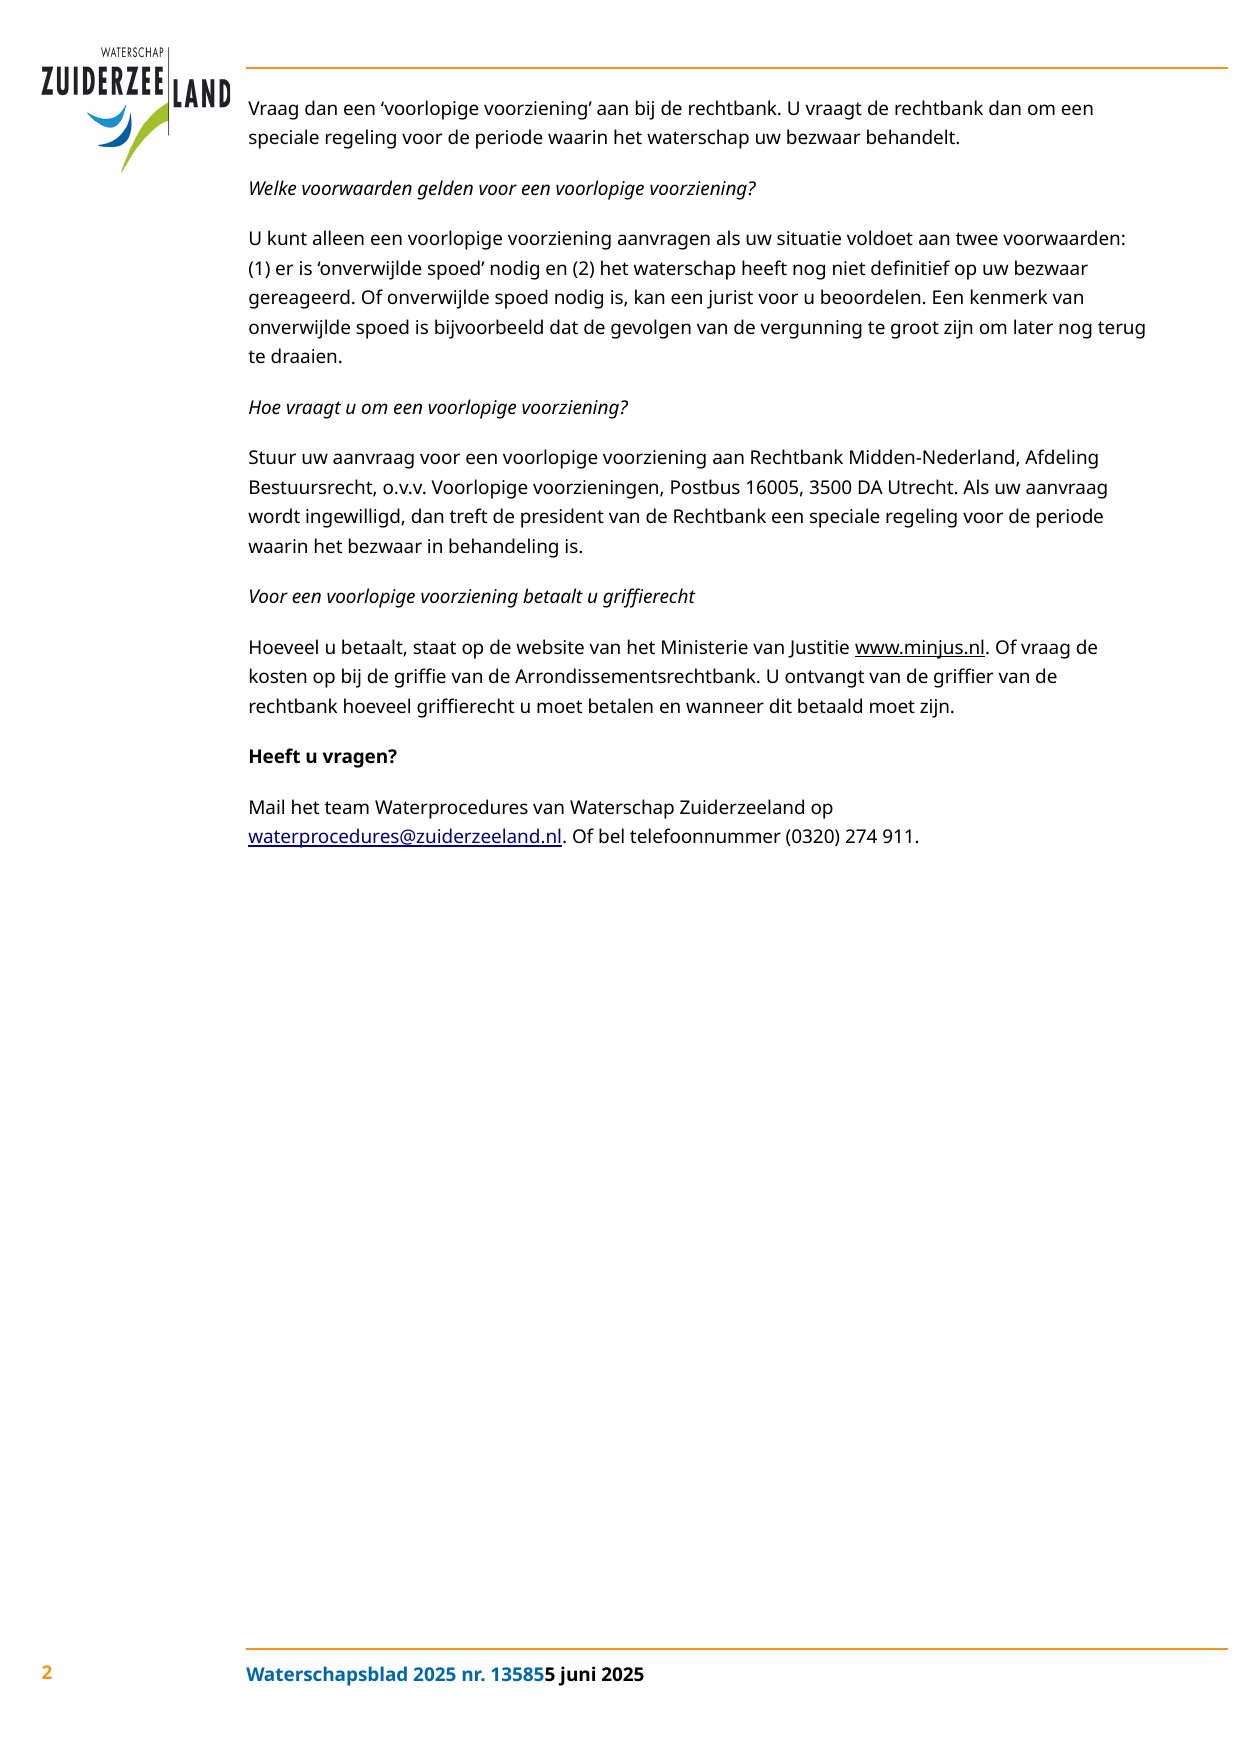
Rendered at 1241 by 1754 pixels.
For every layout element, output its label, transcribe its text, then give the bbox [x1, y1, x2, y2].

text Stuur uw aanvraag voor een voorlopige voorziening aan Rechtbank Midden-Nederland, Afdeling Bestuursrecht, o.v.v. Voorlopige voorzieningen, Postbus 16005, 3500 DA Utrecht. Als uw aanvraag wordt ingewilligd, dan treft de president van de Rechtbank een speciale regeling voor de periode waarin het bezwaar in behandeling is. [248, 444, 1152, 559]
text Heeft u vragen? [248, 743, 1152, 769]
text U kunt alleen een voorlopige voorziening aanvragen als uw situatie voldoet aan twee voorwaarden: (1) er is ‘onverwijlde spoed’ nodig en (2) het waterschap heeft nog niet definitief op uw bezwaar gereageerd. Of onverwijlde spoed nodig is, kan een jurist voor u beoordelen. Een kenmerk van onverwijlde spoed is bijvoorbeeld dat de gevolgen van de vergunning te groot zijn om later nog terug te draaien. [248, 225, 1152, 369]
text Welke voorwaarden gelden voor een voorlopige voorziening? [248, 175, 1152, 201]
text Vraag dan een ‘voorlopige voorziening’ aan bij de rechtbank. U vraagt de rechtbank dan om een speciale regeling voor de periode waarin het waterschap uw bezwaar behandelt. [248, 95, 1152, 150]
text Hoe vraagt u om een voorlopige voorziening? [248, 394, 1152, 420]
text Hoeveel u betaalt, staat op de website van het Ministerie van Justitie www.minjus.nl. Of vraag de kosten op bij de griffie van de Arrondissementsrechtbank. U ontvangt van de griffier van de rechtbank hoeveel griffierecht u moet betalen en wanneer dit betaald moet zijn. [248, 634, 1152, 719]
text Voor een voorlopige voorziening betaalt u griffierecht [248, 583, 1152, 609]
picture [41, 47, 231, 172]
text Mail het team Waterprocedures van Waterschap Zuiderzeeland op waterprocedures@zuiderzeeland.nl. Of bel telefoonnummer (0320) 274 911. [248, 794, 1152, 849]
